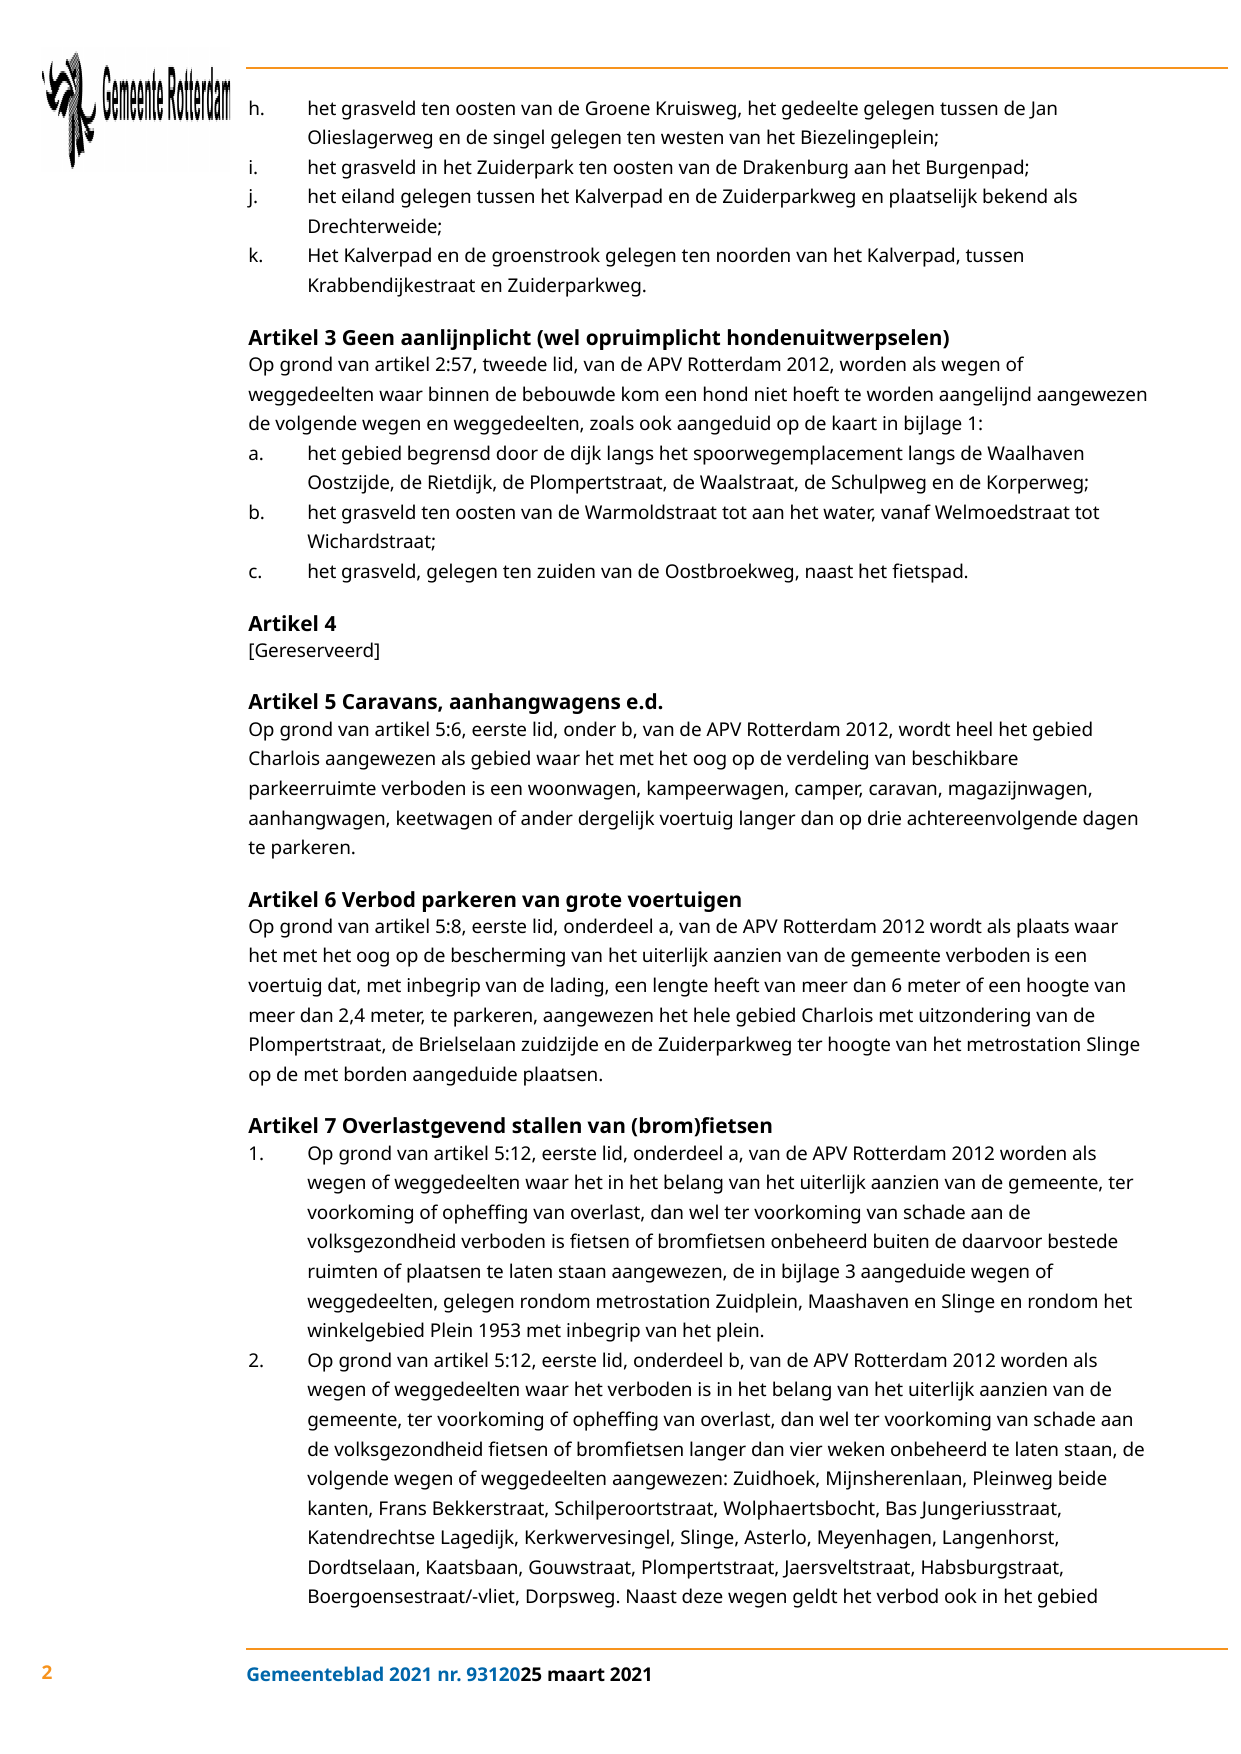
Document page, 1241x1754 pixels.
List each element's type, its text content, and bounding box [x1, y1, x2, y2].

list het grasveld ten oosten van de Groene Kruisweg, het gedeelte gelegen tussen de Jan Olieslagerweg en de singel gelegen ten westen van het Biezelingeplein; [248, 95, 1152, 150]
list het gebied begrensd door de dijk langs het spoorwegemplacement langs de Waalhaven Oostzijde, de Rietdijk, de Plompertstraat, de Waalstraat, de Schulpweg en de Korperweg; [248, 440, 1152, 495]
text Artikel 3 Geen aanlijnplicht (wel opruimplicht hondenuitwerpselen) [248, 323, 1152, 351]
list het grasveld, gelegen ten zuiden van de Oostbroekweg, naast het fietspad. [248, 558, 1152, 584]
text Op grond van artikel 5:6, eerste lid, onder b, van de APV Rotterdam 2012, wordt heel het gebied Charlois aangewezen als gebied waar het met het oog op de verdeling van beschikbare parkeerruimte verboden is een woonwagen, kampeerwagen, camper, caravan, magazijnwagen, aanhangwagen, keetwagen of ander dergelijk voertuig langer dan op drie achtereenvolgende dagen te parkeren. [248, 716, 1152, 860]
list Het Kalverpad en de groenstrook gelegen ten noorden van het Kalverpad, tussen Krabbendijkestraat en Zuiderparkweg. [248, 243, 1152, 298]
list het grasveld ten oosten van de Warmoldstraat tot aan het water, vanaf Welmoedstraat tot Wichardstraat; [248, 499, 1152, 554]
list Op grond van artikel 5:12, eerste lid, onderdeel b, van de APV Rotterdam 2012 worden als wegen of weggedeelten waar het verboden is in het belang van het uiterlijk aanzien van de gemeente, ter voorkoming of opheffing van overlast, dan wel ter voorkoming van schade aan de volksgezondheid fietsen of bromfietsen langer dan vier weken onbeheerd te laten staan, de volgende wegen of weggedeelten aangewezen: Zuidhoek, Mijnsherenlaan, Pleinweg beide kanten, Frans Bekkerstraat, Schilperoortstraat, Wolphaertsbocht, Bas Jungeriusstraat, Katendrechtse Lagedijk, Kerkwervesingel, Slinge, Asterlo, Meyenhagen, Langenhorst, Dordtselaan, Kaatsbaan, Gouwstraat, Plompertstraat, Jaersveltstraat, Habsburgstraat, Boergoensestraat/-vliet, Dorpsweg. Naast deze wegen geldt het verbod ook in het gebied [248, 1347, 1152, 1609]
text Artikel 5 Caravans, aanhangwagens e.d. [248, 687, 1152, 716]
text Artikel 7 Overlastgevend stallen van (brom)fietsen [248, 1111, 1152, 1140]
list het eiland gelegen tussen het Kalverpad en de Zuiderparkweg en plaatselijk bekend als Drechterweide; [248, 183, 1152, 239]
list het grasveld in het Zuiderpark ten oosten van de Drakenburg aan het Burgenpad; [248, 154, 1152, 180]
text [Gereserveerd] [248, 637, 1152, 663]
text Artikel 4 [248, 609, 1152, 637]
text Artikel 6 Verbod parkeren van grote voertuigen [248, 885, 1152, 913]
picture [41, 47, 231, 172]
text Op grond van artikel 5:8, eerste lid, onderdeel a, van de APV Rotterdam 2012 wordt als plaats waar het met het oog op de bescherming van het uiterlijk aanzien van de gemeente verboden is een voertuig dat, met inbegrip van de lading, een lengte heeft van meer dan 6 meter of een hoogte van meer dan 2,4 meter, te parkeren, aangewezen het hele gebied Charlois met uitzondering van de Plompertstraat, de Brielselaan zuidzijde en de Zuiderparkweg ter hoogte van het metrostation Slinge op de met borden aangeduide plaatsen. [248, 913, 1152, 1087]
text Op grond van artikel 2:57, tweede lid, van de APV Rotterdam 2012, worden als wegen of weggedeelten waar binnen de bebouwde kom een hond niet hoeft te worden aangelijnd aangewezen de volgende wegen en weggedeelten, zoals ook aangeduid op de kaart in bijlage 1: [248, 351, 1152, 436]
list Op grond van artikel 5:12, eerste lid, onderdeel a, van de APV Rotterdam 2012 worden als wegen of weggedeelten waar het in het belang van het uiterlijk aanzien van de gemeente, ter voorkoming of opheffing van overlast, dan wel ter voorkoming van schade aan de volksgezondheid verboden is fietsen of bromfietsen onbeheerd buiten de daarvoor bestede ruimten of plaatsen te laten staan aangewezen, de in bijlage 3 aangeduide wegen of weggedeelten, gelegen rondom metrostation Zuidplein, Maashaven en Slinge en rondom het winkelgebied Plein 1953 met inbegrip van het plein. [248, 1140, 1152, 1343]
